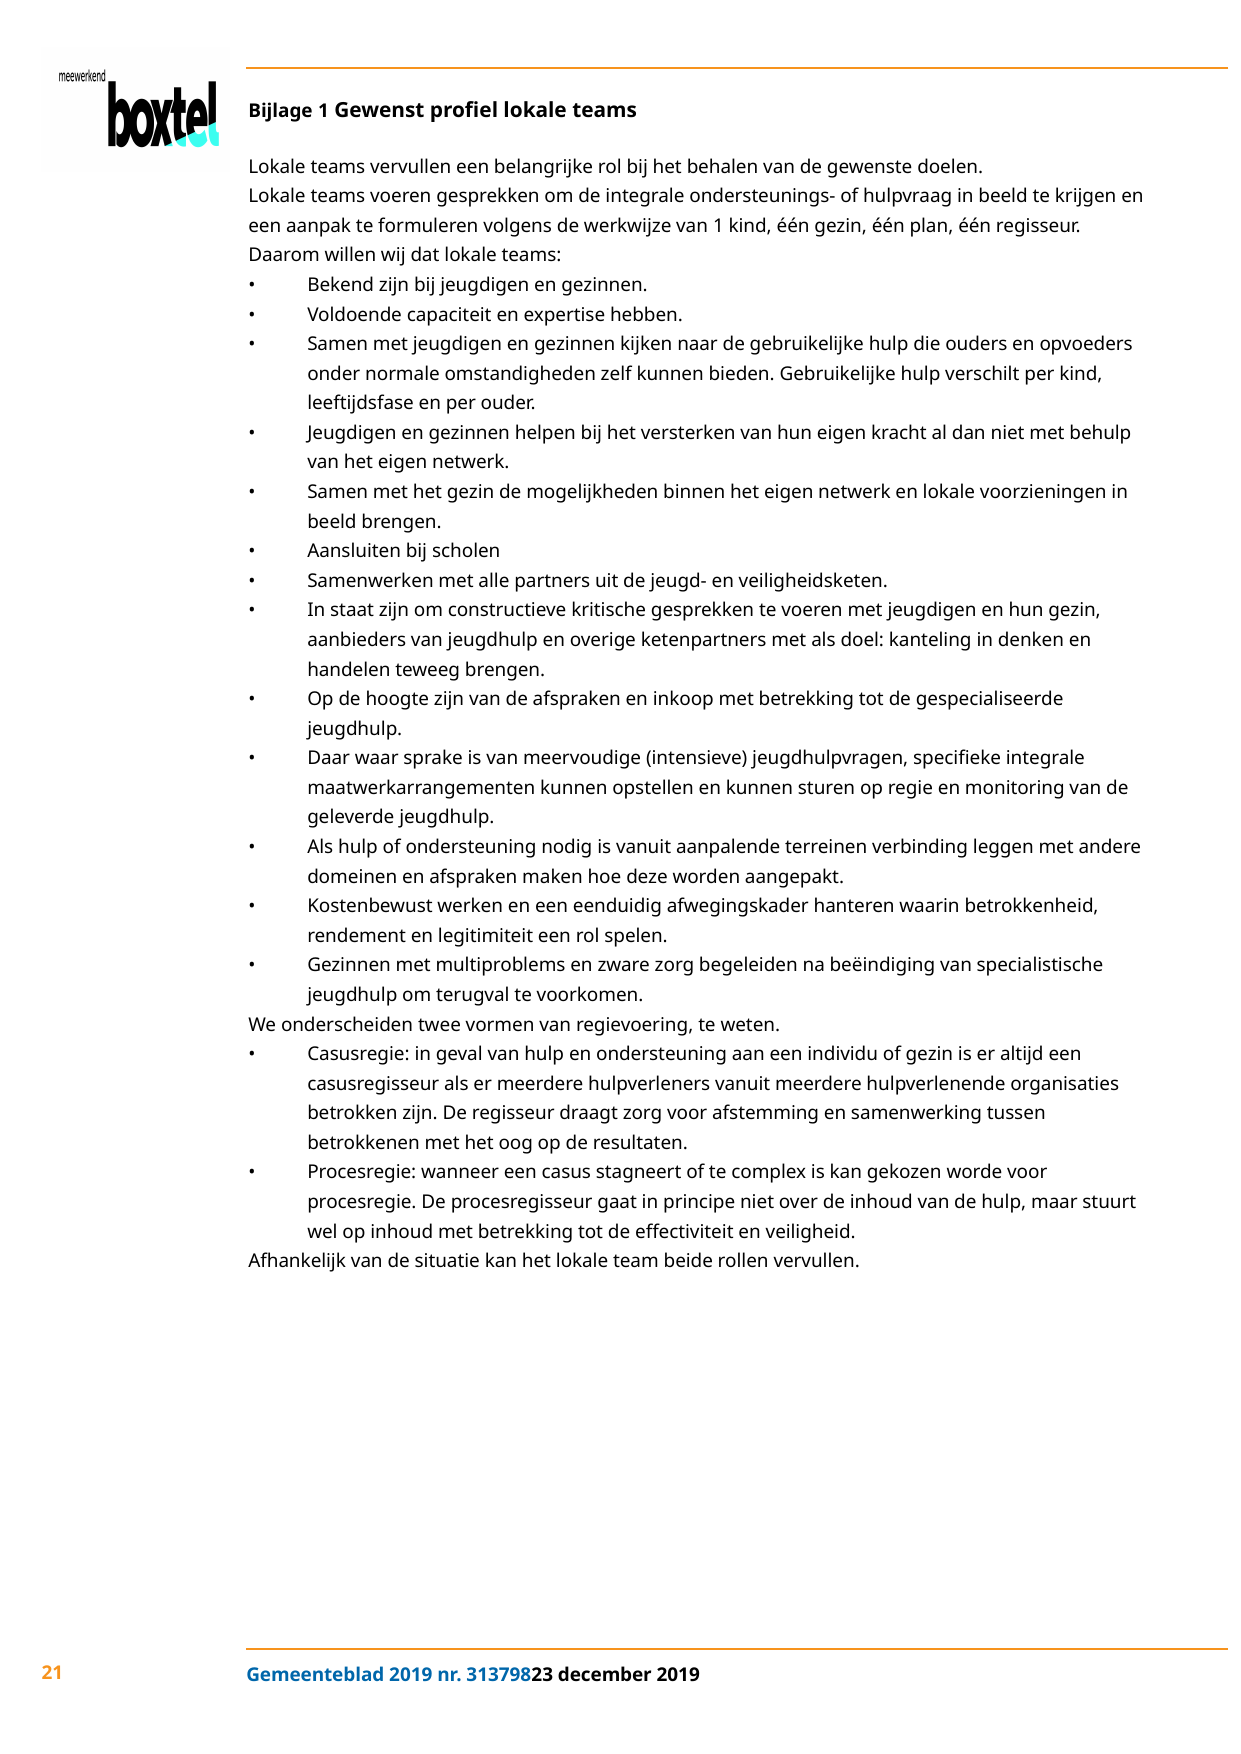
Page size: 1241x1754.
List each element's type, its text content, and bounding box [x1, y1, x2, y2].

list Samen met jeugdigen en gezinnen kijken naar de gebruikelijke hulp die ouders en opvoeders onder normale omstandigheden zelf kunnen bieden. Gebruikelijke hulp verschilt per kind, leeftijdsfase en per ouder. [248, 330, 1152, 415]
text Lokale teams voeren gesprekken om de integrale ondersteunings- of hulpvraag in beeld te krijgen en een aanpak te formuleren volgens de werkwijze van 1 kind, één gezin, één plan, één regisseur. Daarom willen wij dat lokale teams: [248, 182, 1152, 267]
list Samen met het gezin de mogelijkheden binnen het eigen netwerk en lokale voorzieningen in beeld brengen. [248, 478, 1152, 534]
list Daar waar sprake is van meervoudige (intensieve) jeugdhulpvragen, specifieke integrale maatwerkarrangementen kunnen opstellen en kunnen sturen op regie en monitoring van de geleverde jeugdhulp. [248, 744, 1152, 829]
picture [41, 47, 231, 172]
text Lokale teams vervullen een belangrijke rol bij het behalen van de gewenste doelen. [248, 153, 1152, 179]
list Bekend zijn bij jeugdigen en gezinnen. [248, 271, 1152, 297]
list Casusregie: in geval van hulp en ondersteuning aan een individu of gezin is er altijd een casusregisseur als er meerdere hulpverleners vanuit meerdere hulpverlenende organisaties betrokken zijn. De regisseur draagt zorg voor afstemming en samenwerking tussen betrokkenen met het oog op de resultaten. [248, 1040, 1152, 1155]
list In staat zijn om constructieve kritische gesprekken te voeren met jeugdigen en hun gezin, aanbieders van jeugdhulp en overige ketenpartners met als doel: kanteling in denken en handelen teweeg brengen. [248, 597, 1152, 682]
list Procesregie: wanneer een casus stagneert of te complex is kan gekozen worde voor procesregie. De procesregisseur gaat in principe niet over de inhoud van de hulp, maar stuurt wel op inhoud met betrekking tot de effectiviteit en veiligheid. [248, 1159, 1152, 1244]
list Jeugdigen en gezinnen helpen bij het versterken van hun eigen kracht al dan niet met behulp van het eigen netwerk. [248, 419, 1152, 474]
text We onderscheiden twee vormen van regievoering, te weten. [248, 1011, 1152, 1037]
list Gezinnen met multiproblems en zware zorg begeleiden na beëindiging van specialistische jeugdhulp om terugval te voorkomen. [248, 952, 1152, 1007]
list Samenwerken met alle partners uit de jeugd- en veiligheidsketen. [248, 567, 1152, 593]
list Aansluiten bij scholen [248, 537, 1152, 563]
text Afhankelijk van de situatie kan het lokale team beide rollen vervullen. [248, 1247, 1152, 1273]
list Kostenbewust werken en een eenduidig afwegingskader hanteren waarin betrokkenheid, rendement en legitimiteit een rol spelen. [248, 892, 1152, 948]
list Voldoende capaciteit en expertise hebben. [248, 301, 1152, 327]
list Op de hoogte zijn van de afspraken en inkoop met betrekking tot de gespecialiseerde jeugdhulp. [248, 685, 1152, 741]
text Bijlage 1 Gewenst profiel lokale teams [248, 95, 1152, 123]
list Als hulp of ondersteuning nodig is vanuit aanpalende terreinen verbinding leggen met andere domeinen en afspraken maken hoe deze worden aangepakt. [248, 833, 1152, 889]
